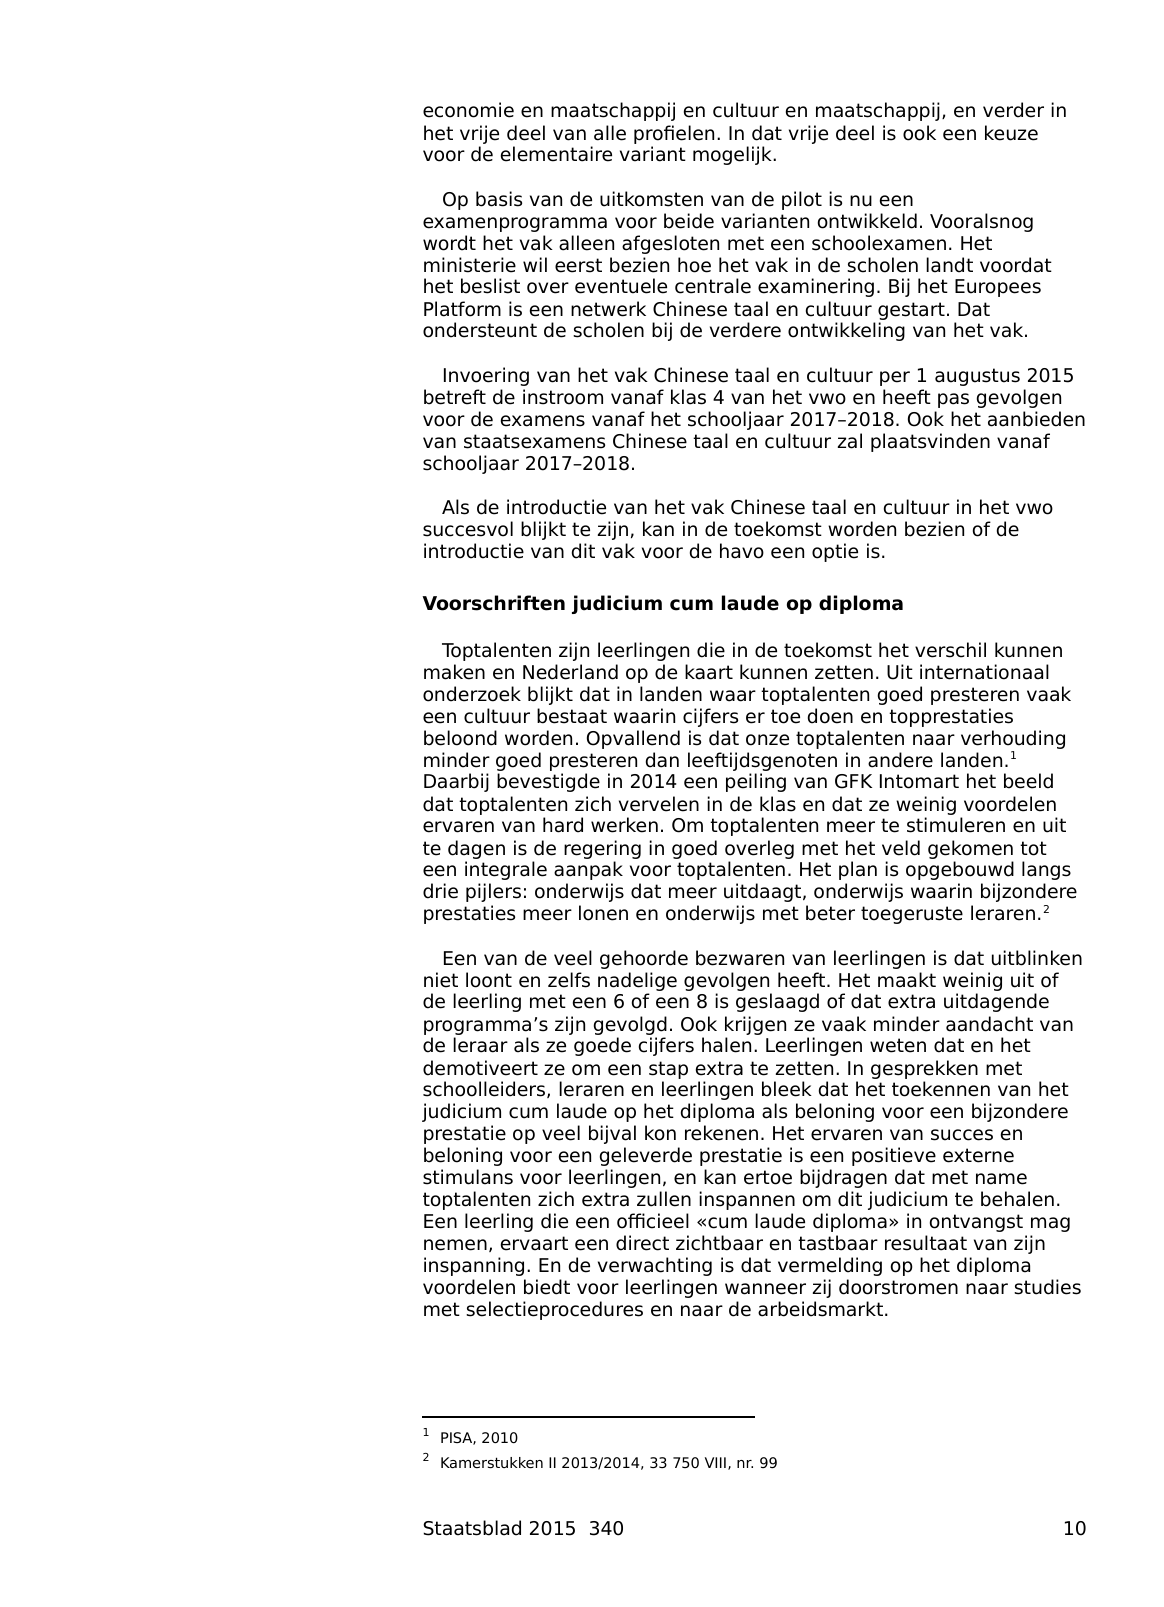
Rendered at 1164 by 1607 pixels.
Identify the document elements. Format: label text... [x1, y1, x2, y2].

text Een van de veel gehoorde bezwaren van leerlingen is dat uitblinken niet loont en zelfs nadelige gevolgen heeft. Het maakt weinig uit of de leerling met een 6 of een 8 is geslaagd of dat extra uitdagende programma’s zijn gevolgd. Ook krijgen ze vaak minder aandacht van de leraar als ze goede cijfers halen. Leerlingen weten dat en het demotiveert ze om een stap extra te zetten. In gesprekken met schoolleiders, leraren en leerlingen bleek dat het toekennen van het judicium cum laude op het diploma als beloning voor een bijzondere prestatie op veel bijval kon rekenen. Het ervaren van succes en beloning voor een geleverde prestatie is een positieve externe stimulans voor leerlingen, en kan ertoe bijdragen dat met name toptalenten zich extra zullen inspannen om dit judicium te behalen. Een leerling die een officieel «cum laude diploma» in ontvangst mag nemen, ervaart een direct zichtbaar en tastbaar resultaat van zijn inspanning. En de verwachting is dat vermelding op het diploma voordelen biedt voor leerlingen wanneer zij doorstromen naar studies met selectieprocedures en naar de arbeidsmarkt. [422, 947, 1087, 1321]
text PISA, 2010 [422, 1426, 1087, 1448]
subtitle Voorschriften judicium cum laude op diploma [422, 593, 1087, 614]
text Op basis van de uitkomsten van de pilot is nu een examenprogramma voor beide varianten ontwikkeld. Vooralsnog wordt het vak alleen afgesloten met een schoolexamen. Het ministerie wil eerst bezien hoe het vak in de scholen landt voordat het beslist over eventuele centrale examinering. Bij het Europees Platform is een netwerk Chinese taal en cultuur gestart. Dat ondersteunt de scholen bij de verdere ontwikkeling van het vak. [422, 188, 1087, 342]
text Invoering van het vak Chinese taal en cultuur per 1 augustus 2015 betreft de instroom vanaf klas 4 van het vwo en heeft pas gevolgen voor de examens vanaf het schooljaar 2017–2018. Ook het aanbieden van staatsexamens Chinese taal en cultuur zal plaatsvinden vanaf schooljaar 2017–2018. [422, 364, 1087, 474]
text Als de introductie van het vak Chinese taal en cultuur in het vwo succesvol blijkt te zijn, kan in de toekomst worden bezien of de introductie van dit vak voor de havo een optie is. [422, 497, 1087, 563]
text Toptalenten zijn leerlingen die in de toekomst het verschil kunnen maken en Nederland op de kaart kunnen zetten. Uit internationaal onderzoek blijkt dat in landen waar toptalenten goed presteren vaak een cultuur bestaat waarin cijfers er toe doen en topprestaties beloond worden. Opvallend is dat onze toptalenten naar verhouding minder goed presteren dan leeftijdsgenoten in andere landen. Daarbij bevestigde in 2014 een peiling van GFK Intomart het beeld dat toptalenten zich vervelen in de klas en dat ze weinig voordelen ervaren van hard werken. Om toptalenten meer te stimuleren en uit te dagen is de regering in goed overleg met het veld gekomen tot een integrale aanpak voor toptalenten. Het plan is opgebouwd langs drie pijlers: onderwijs dat meer uitdaagt, onderwijs waarin bijzondere prestaties meer lonen en onderwijs met beter toegeruste leraren. [422, 639, 1087, 925]
text Kamerstukken II 2013/2014, 33 750 VIII, nr. 99 [422, 1451, 1087, 1473]
text economie en maatschappij en cultuur en maatschappij, en verder in het vrije deel van alle profielen. In dat vrije deel is ook een keuze voor de elementaire variant mogelijk. [422, 100, 1087, 166]
